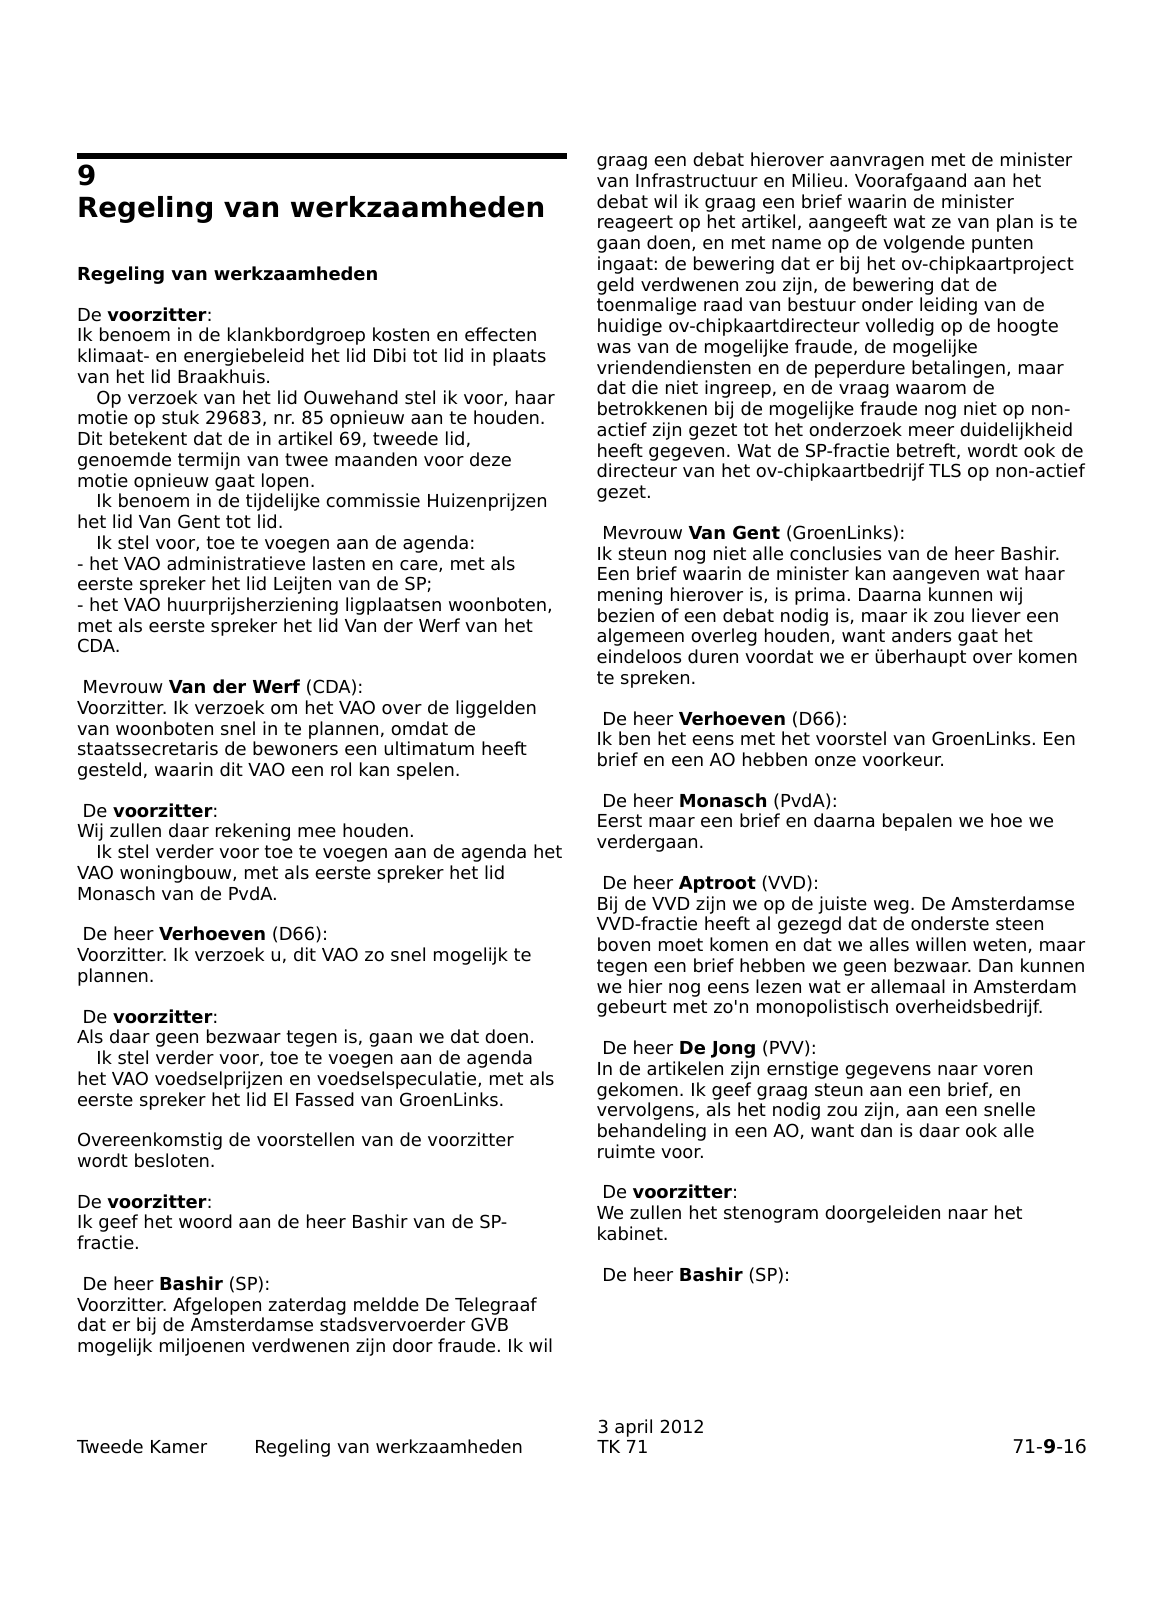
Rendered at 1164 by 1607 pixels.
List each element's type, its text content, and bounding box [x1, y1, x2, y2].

text - het VAO huurprijsherziening ligplaatsen woonboten, met als eerste spreker het lid Van der Werf van het CDA. [77, 595, 567, 657]
text Regeling van werkzaamheden [77, 264, 567, 284]
text Bij de VVD zijn we op de juiste weg. De Amsterdamse VVD-fractie heeft al gezegd dat de onderste steen boven moet komen en dat we alles willen weten, maar tegen een brief hebben we geen bezwaar. Dan kunnen we hier nog eens lezen wat er allemaal in Amsterdam gebeurt met zo'n monopolistisch overheidsbedrijf. [596, 893, 1087, 1018]
text Voorzitter. Ik verzoek u, dit VAO zo snel mogelijk te plannen. [77, 945, 567, 986]
text De voorzitter: [77, 304, 567, 325]
text De heer Verhoeven (D66): [596, 708, 1087, 729]
text Wij zullen daar rekening mee houden. [77, 821, 567, 842]
text Ik stel verder voor toe te voegen aan de agenda het VAO woningbouw, met als eerste spreker het lid Monasch van de PvdA. [77, 842, 567, 904]
text graag een debat hierover aanvragen met de minister van Infrastructuur en Milieu. Voorafgaand aan het debat wil ik graag een brief waarin de minister reageert op het artikel, aangeeft wat ze van plan is te gaan doen, en met name op de volgende punten ingaat: de bewering dat er bij het ov-chipkaartproject geld verdwenen zou zijn, de bewering dat de toenmalige raad van bestuur onder leiding van de huidige ov-chipkaartdirecteur volledig op de hoogte was van de mogelijke fraude, de mogelijke vriendendiensten en de peperdure betalingen, maar dat die niet ingreep, en de vraag waarom de betrokkenen bij de mogelijke fraude nog niet op non-actief zijn gezet tot het onderzoek meer duidelijkheid heeft gegeven. Wat de SP-fractie betreft, wordt ook de directeur van het ov-chipkaartbedrijf TLS op non-actief gezet. [596, 150, 1087, 503]
text Op verzoek van het lid Ouwehand stel ik voor, haar motie op stuk 29683, nr. 85 opnieuw aan te houden. Dit betekent dat de in artikel 69, tweede lid, genoemde termijn van twee maanden voor deze motie opnieuw gaat lopen. [77, 387, 567, 491]
text De voorzitter: [77, 801, 567, 821]
text Voorzitter. Ik verzoek om het VAO over de liggelden van woonboten snel in te plannen, omdat de staatssecretaris de bewoners een ultimatum heeft gesteld, waarin dit VAO een rol kan spelen. [77, 698, 567, 781]
text De heer Aptroot (VVD): [596, 873, 1087, 893]
text Ik stel verder voor, toe te voegen aan de agenda het VAO voedselprijzen en voedselspeculatie, met als eerste spreker het lid El Fassed van GroenLinks. [77, 1048, 567, 1110]
text Ik benoem in de klankbordgroep kosten en effecten klimaat- en energiebeleid het lid Dibi tot lid in plaats van het lid Braakhuis. [77, 325, 567, 387]
text Ik stel voor, toe te voegen aan de agenda: [77, 533, 567, 553]
text Ik benoem in de tijdelijke commissie Huizenprijzen het lid Van Gent tot lid. [77, 491, 567, 533]
text Voorzitter. Afgelopen zaterdag meldde De Telegraaf dat er bij de Amsterdamse stadsvervoerder GVB mogelijk miljoenen verdwenen zijn door fraude. Ik wil [77, 1294, 567, 1357]
text Mevrouw Van der Werf (CDA): [77, 677, 567, 698]
text De voorzitter: [596, 1182, 1087, 1203]
text De heer De Jong (PVV): [596, 1038, 1087, 1059]
text De heer Bashir (SP): [596, 1264, 1087, 1285]
text Als daar geen bezwaar tegen is, gaan we dat doen. [77, 1027, 567, 1048]
text Eerst maar een brief en daarna bepalen we hoe we verdergaan. [596, 811, 1087, 853]
text Overeenkomstig de voorstellen van de voorzitter wordt besloten. [77, 1130, 567, 1172]
text De voorzitter: [77, 1192, 567, 1212]
title 9 Regeling van werkzaamheden [77, 159, 567, 224]
text In de artikelen zijn ernstige gegevens naar voren gekomen. Ik geef graag steun aan een brief, en vervolgens, als het nodig zou zijn, aan een snelle behandeling in een AO, want dan is daar ook alle ruimte voor. [596, 1059, 1087, 1162]
text De voorzitter: [77, 1006, 567, 1027]
text De heer Bashir (SP): [77, 1274, 567, 1294]
text Ik geef het woord aan de heer Bashir van de SP-fractie. [77, 1212, 567, 1254]
text Ik steun nog niet alle conclusies van de heer Bashir. Een brief waarin de minister kan aangeven wat haar mening hierover is, is prima. Daarna kunnen wij bezien of een debat nodig is, maar ik zou liever een algemeen overleg houden, want anders gaat het eindeloos duren voordat we er überhaupt over komen te spreken. [596, 543, 1087, 688]
text De heer Verhoeven (D66): [77, 924, 567, 945]
text Ik ben het eens met het voorstel van GroenLinks. Een brief en een AO hebben onze voorkeur. [596, 729, 1087, 771]
text De heer Monasch (PvdA): [596, 791, 1087, 811]
text We zullen het stenogram doorgeleiden naar het kabinet. [596, 1203, 1087, 1244]
text - het VAO administratieve lasten en care, met als eerste spreker het lid Leijten van de SP; [77, 553, 567, 595]
text Mevrouw Van Gent (GroenLinks): [596, 523, 1087, 543]
